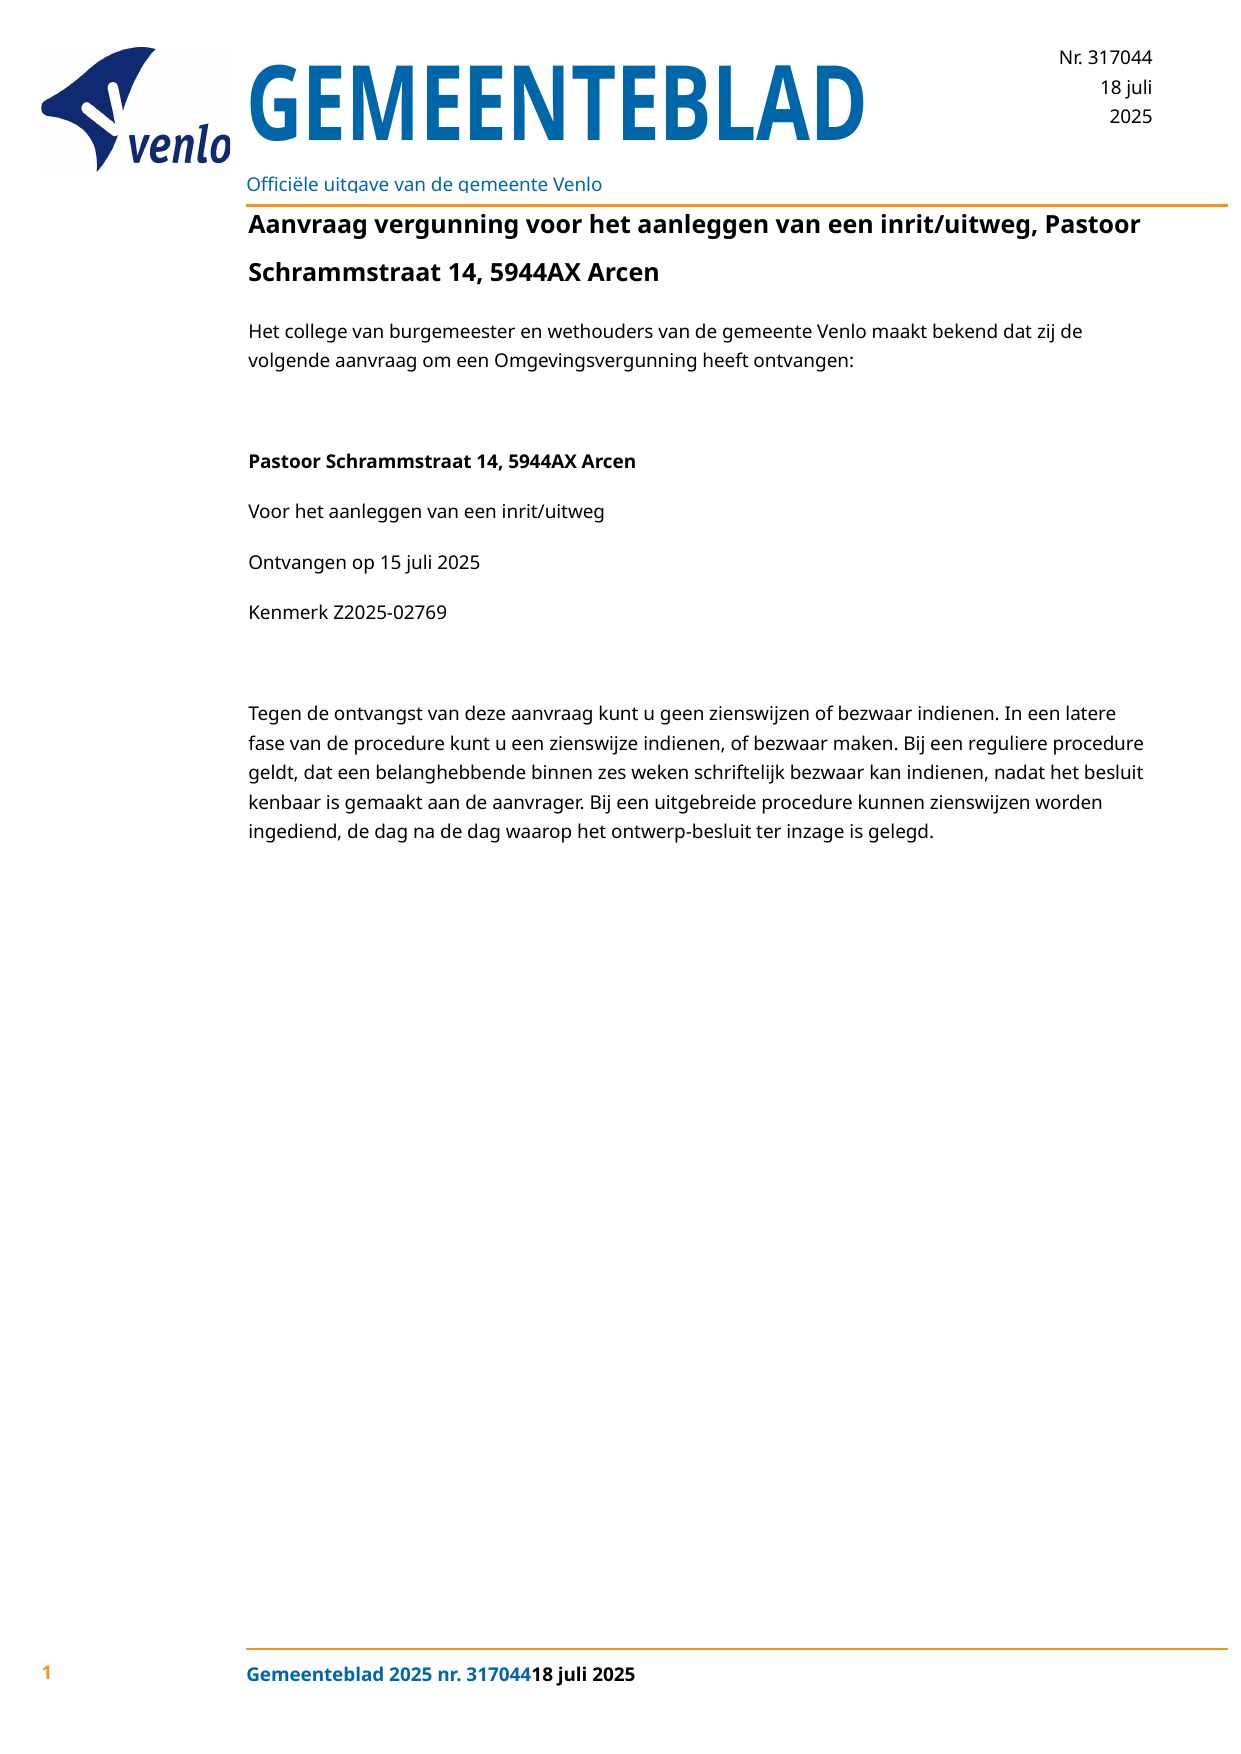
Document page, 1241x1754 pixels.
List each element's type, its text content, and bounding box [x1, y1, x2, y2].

text Ontvangen op 15 juli 2025 [248, 549, 1152, 575]
text Het college van burgemeester en wethouders van de gemeente Venlo maakt bekend dat zij de volgende aanvraag om een Omgevingsvergunning heeft ontvangen: [248, 318, 1152, 373]
text Aanvraag vergunning voor het aanleggen van een inrit/uitweg, Pastoor Schrammstraat 14, 5944AX Arcen [248, 207, 1152, 288]
picture [41, 47, 231, 172]
text Voor het aanleggen van een inrit/uitweg [248, 499, 1152, 524]
text Kenmerk Z2025-02769 [248, 599, 1152, 625]
text Tegen de ontvangst van deze aanvraag kunt u geen zienswijzen of bezwaar indienen. In een latere fase van de procedure kunt u een zienswijze indienen, of bezwaar maken. Bij een reguliere procedure geldt, dat een belanghebbende binnen zes weken schriftelijk bezwaar kan indienen, nadat het besluit kenbaar is gemaakt aan de aanvrager. Bij een uitgebreide procedure kunnen zienswijzen worden ingediend, de dag na de dag waarop het ontwerp-besluit ter inzage is gelegd. [248, 700, 1152, 844]
text Pastoor Schrammstraat 14, 5944AX Arcen [248, 448, 1152, 474]
